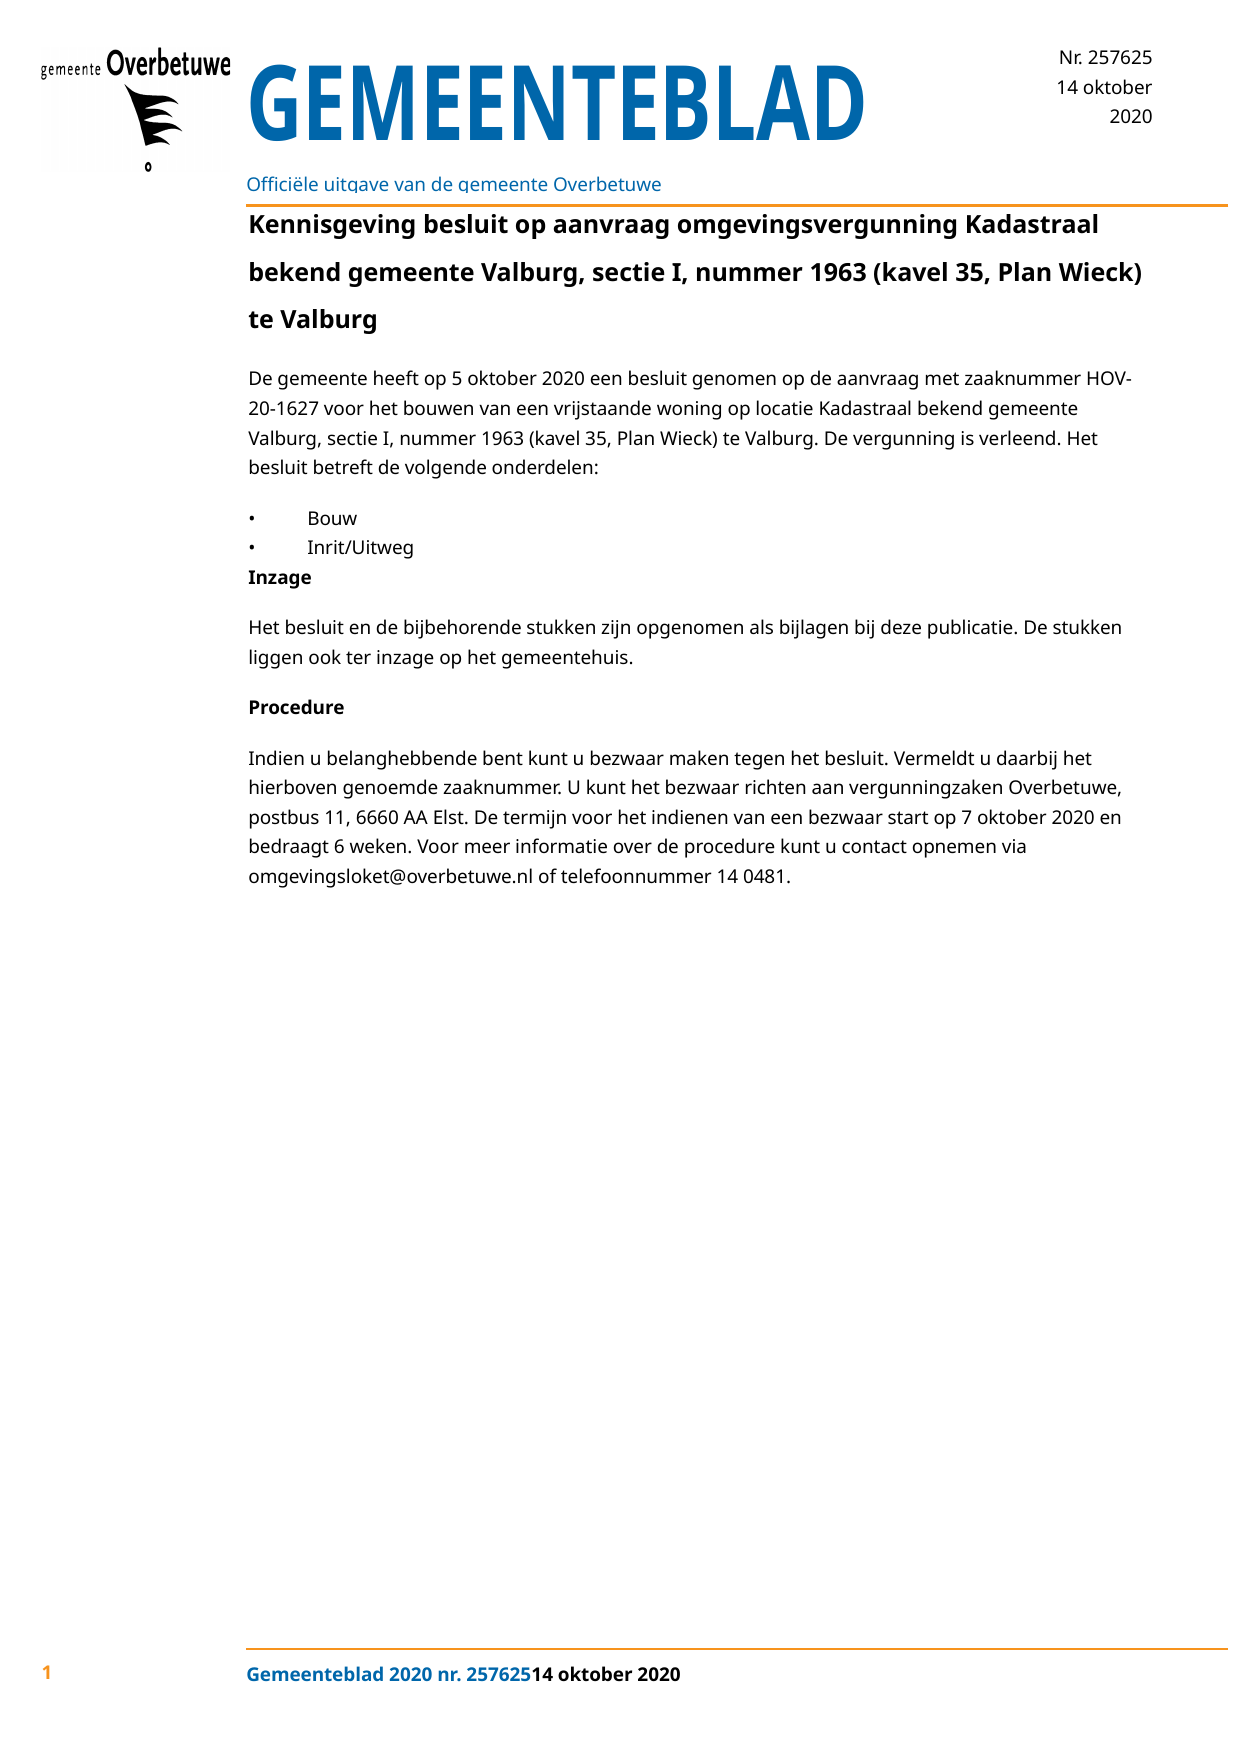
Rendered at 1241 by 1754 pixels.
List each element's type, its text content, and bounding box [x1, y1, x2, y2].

picture [41, 47, 231, 172]
text Het besluit en de bijbehorende stukken zijn opgenomen als bijlagen bij deze publicatie. De stukken liggen ook ter inzage op het gemeentehuis. [248, 614, 1152, 669]
text Inzage [248, 564, 1152, 589]
text Procedure [248, 694, 1152, 720]
text Indien u belanghebbende bent kunt u bezwaar maken tegen het besluit. Vermeldt u daarbij het hierboven genoemde zaaknummer. U kunt het bezwaar richten aan vergunningzaken Overbetuwe, postbus 11, 6660 AA Elst. De termijn voor het indienen van een bezwaar start op 7 oktober 2020 en bedraagt 6 weken. Voor meer informatie over de procedure kunt u contact opnemen via omgevingsloket@overbetuwe.nl of telefoonnummer 14 0481. [248, 745, 1152, 889]
list Inrit/Uitweg [248, 534, 1152, 560]
text De gemeente heeft op 5 oktober 2020 een besluit genomen op de aanvraag met zaaknummer HOV-20-1627 voor het bouwen van een vrijstaande woning op locatie Kadastraal bekend gemeente Valburg, sectie I, nummer 1963 (kavel 35, Plan Wieck) te Valburg. De vergunning is verleend. Het besluit betreft de volgende onderdelen: [248, 366, 1152, 480]
text Kennisgeving besluit op aanvraag omgevingsvergunning Kadastraal bekend gemeente Valburg, sectie I, nummer 1963 (kavel 35, Plan Wieck) te Valburg [248, 207, 1152, 336]
list Bouw [248, 505, 1152, 530]
